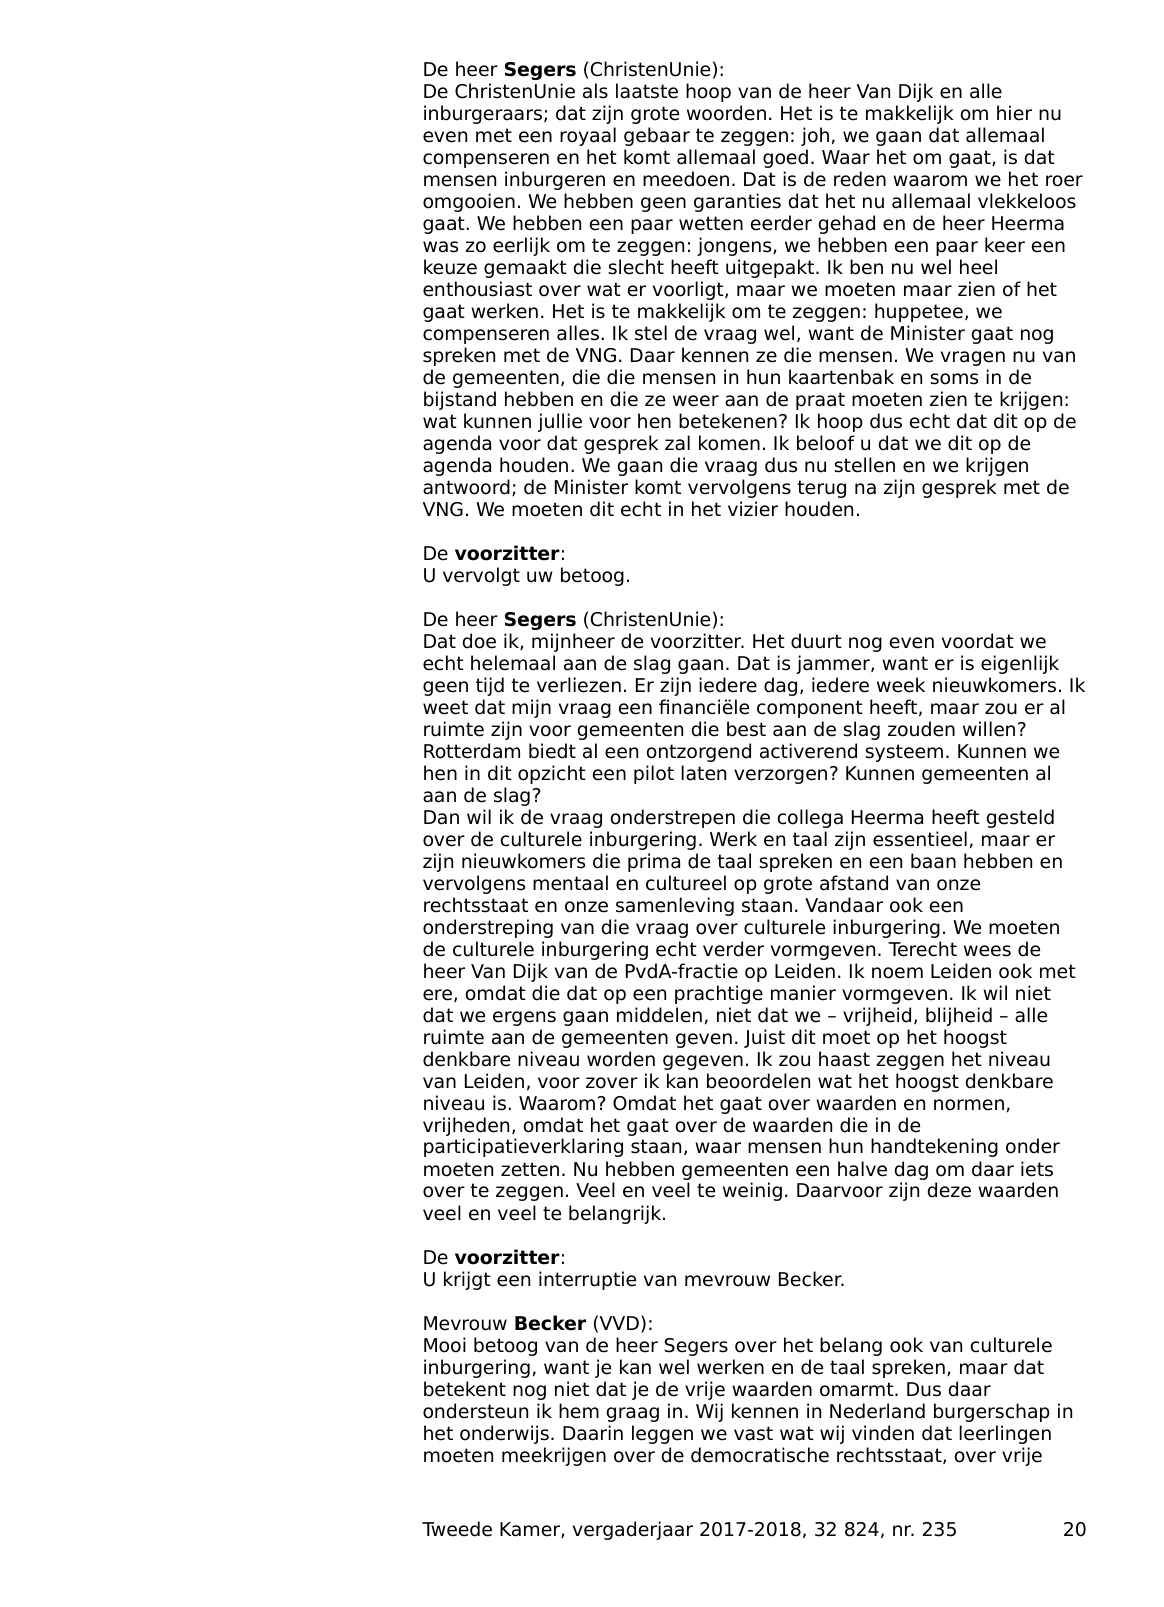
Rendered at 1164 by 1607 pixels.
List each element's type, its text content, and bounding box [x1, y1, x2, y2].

text Dat doe ik, mijnheer de voorzitter. Het duurt nog even voordat we echt helemaal aan de slag gaan. Dat is jammer, want er is eigenlijk geen tijd te verliezen. Er zijn iedere dag, iedere week nieuwkomers. Ik weet dat mijn vraag een financiële component heeft, maar zou er al ruimte zijn voor gemeenten die best aan de slag zouden willen? Rotterdam biedt al een ontzorgend activerend systeem. Kunnen we hen in dit opzicht een pilot laten verzorgen? Kunnen gemeenten al aan de slag? [422, 631, 1087, 807]
text U krijgt een interruptie van mevrouw Becker. [422, 1268, 1087, 1291]
text De heer Segers (ChristenUnie): [422, 59, 1087, 81]
text Dan wil ik de vraag onderstrepen die collega Heerma heeft gesteld over de culturele inburgering. Werk en taal zijn essentieel, maar er zijn nieuwkomers die prima de taal spreken en een baan hebben en vervolgens mentaal en cultureel op grote afstand van onze rechtsstaat en onze samenleving staan. Vandaar ook een onderstreping van die vraag over culturele inburgering. We moeten de culturele inburgering echt verder vormgeven. Terecht wees de heer Van Dijk van de PvdA-fractie op Leiden. Ik noem Leiden ook met ere, omdat die dat op een prachtige manier vormgeven. Ik wil niet dat we ergens gaan middelen, niet dat we – vrijheid, blijheid – alle ruimte aan de gemeenten geven. Juist dit moet op het hoogst denkbare niveau worden gegeven. Ik zou haast zeggen het niveau van Leiden, voor zover ik kan beoordelen wat het hoogst denkbare niveau is. Waarom? Omdat het gaat over waarden en normen, vrijheden, omdat het gaat over de waarden die in de participatieverklaring staan, waar mensen hun handtekening onder moeten zetten. Nu hebben gemeenten een halve dag om daar iets over te zeggen. Veel en veel te weinig. Daarvoor zijn deze waarden veel en veel te belangrijk. [422, 807, 1087, 1224]
text De voorzitter: [422, 543, 1087, 565]
text Mevrouw Becker (VVD): [422, 1313, 1087, 1335]
text De heer Segers (ChristenUnie): [422, 609, 1087, 631]
text U vervolgt uw betoog. [422, 565, 1087, 587]
text Mooi betoog van de heer Segers over het belang ook van culturele inburgering, want je kan wel werken en de taal spreken, maar dat betekent nog niet dat je de vrije waarden omarmt. Dus daar ondersteun ik hem graag in. Wij kennen in Nederland burgerschap in het onderwijs. Daarin leggen we vast wat wij vinden dat leerlingen moeten meekrijgen over de democratische rechtsstaat, over vrije [422, 1335, 1087, 1467]
text De ChristenUnie als laatste hoop van de heer Van Dijk en alle inburgeraars; dat zijn grote woorden. Het is te makkelijk om hier nu even met een royaal gebaar te zeggen: joh, we gaan dat allemaal compenseren en het komt allemaal goed. Waar het om gaat, is dat mensen inburgeren en meedoen. Dat is de reden waarom we het roer omgooien. We hebben geen garanties dat het nu allemaal vlekkeloos gaat. We hebben een paar wetten eerder gehad en de heer Heerma was zo eerlijk om te zeggen: jongens, we hebben een paar keer een keuze gemaakt die slecht heeft uitgepakt. Ik ben nu wel heel enthousiast over wat er voorligt, maar we moeten maar zien of het gaat werken. Het is te makkelijk om te zeggen: huppetee, we compenseren alles. Ik stel de vraag wel, want de Minister gaat nog spreken met de VNG. Daar kennen ze die mensen. We vragen nu van de gemeenten, die die mensen in hun kaartenbak en soms in de bijstand hebben en die ze weer aan de praat moeten zien te krijgen: wat kunnen jullie voor hen betekenen? Ik hoop dus echt dat dit op de agenda voor dat gesprek zal komen. Ik beloof u dat we dit op de agenda houden. We gaan die vraag dus nu stellen en we krijgen antwoord; de Minister komt vervolgens terug na zijn gesprek met de VNG. We moeten dit echt in het vizier houden. [422, 81, 1087, 521]
text De voorzitter: [422, 1247, 1087, 1268]
